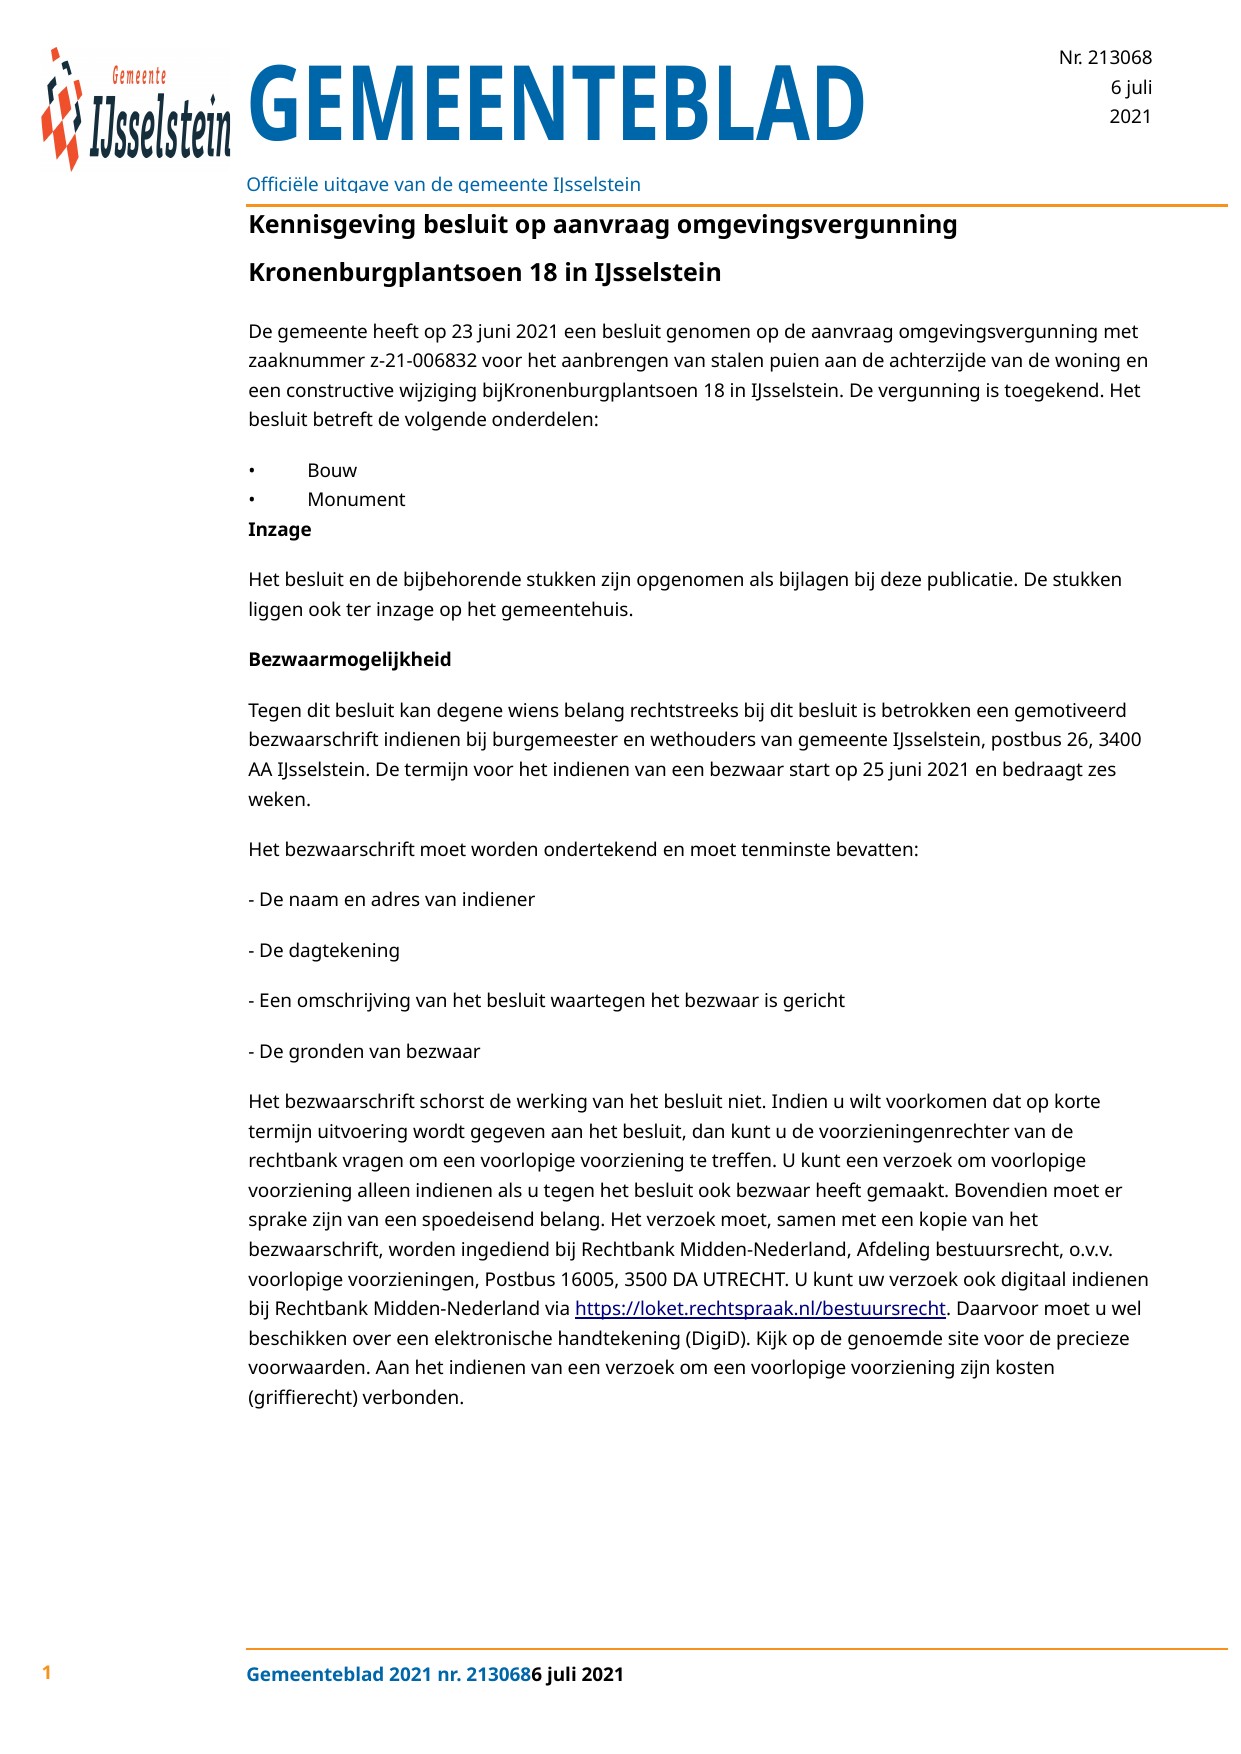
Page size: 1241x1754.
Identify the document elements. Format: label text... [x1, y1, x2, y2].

list Monument [248, 487, 1152, 512]
text - De dagtekening [248, 937, 1152, 963]
text Het besluit en de bijbehorende stukken zijn opgenomen als bijlagen bij deze publicatie. De stukken liggen ook ter inzage op het gemeentehuis. [248, 567, 1152, 622]
text Tegen dit besluit kan degene wiens belang rechtstreeks bij dit besluit is betrokken een gemotiveerd bezwaarschrift indienen bij burgemeester en wethouders van gemeente IJsselstein, postbus 26, 3400 AA IJsselstein. De termijn voor het indienen van een bezwaar start op 25 juni 2021 en bedraagt zes weken. [248, 697, 1152, 812]
text - Een omschrijving van het besluit waartegen het bezwaar is gericht [248, 987, 1152, 1013]
text - De naam en adres van indiener [248, 887, 1152, 912]
text Bezwaarmogelijkheid [248, 647, 1152, 672]
text De gemeente heeft op 23 juni 2021 een besluit genomen op de aanvraag omgevingsvergunning met zaaknummer z-21-006832 voor het aanbrengen van stalen puien aan de achterzijde van de woning en een constructive wijziging bijKronenburgplantsoen 18 in IJsselstein. De vergunning is toegekend. Het besluit betreft de volgende onderdelen: [248, 318, 1152, 432]
text Inzage [248, 516, 1152, 542]
list Bouw [248, 457, 1152, 483]
text - De gronden van bezwaar [248, 1038, 1152, 1064]
text Het bezwaarschrift schorst de werking van het besluit niet. Indien u wilt voorkomen dat op korte termijn uitvoering wordt gegeven aan het besluit, dan kunt u de voorzieningenrechter van de rechtbank vragen om een voorlopige voorziening te treffen. U kunt een verzoek om voorlopige voorziening alleen indienen als u tegen het besluit ook bezwaar heeft gemaakt. Bovendien moet er sprake zijn van een spoedeisend belang. Het verzoek moet, samen met een kopie van het bezwaarschrift, worden ingediend bij Rechtbank Midden-Nederland, Afdeling bestuursrecht, o.v.v. voorlopige voorzieningen, Postbus 16005, 3500 DA UTRECHT. U kunt uw verzoek ook digitaal indienen bij Rechtbank Midden-Nederland via https://loket.rechtspraak.nl/bestuursrecht. Daarvoor moet u wel beschikken over een elektronische handtekening (DigiD). Kijk op de genoemde site voor de precieze voorwaarden. Aan het indienen van een verzoek om een voorlopige voorziening zijn kosten (griffierecht) verbonden. [248, 1088, 1152, 1410]
text Het bezwaarschrift moet worden ondertekend en moet tenminste bevatten: [248, 836, 1152, 862]
text Kennisgeving besluit op aanvraag omgevingsvergunning Kronenburgplantsoen 18 in IJsselstein [248, 207, 1152, 288]
picture [41, 47, 231, 172]
